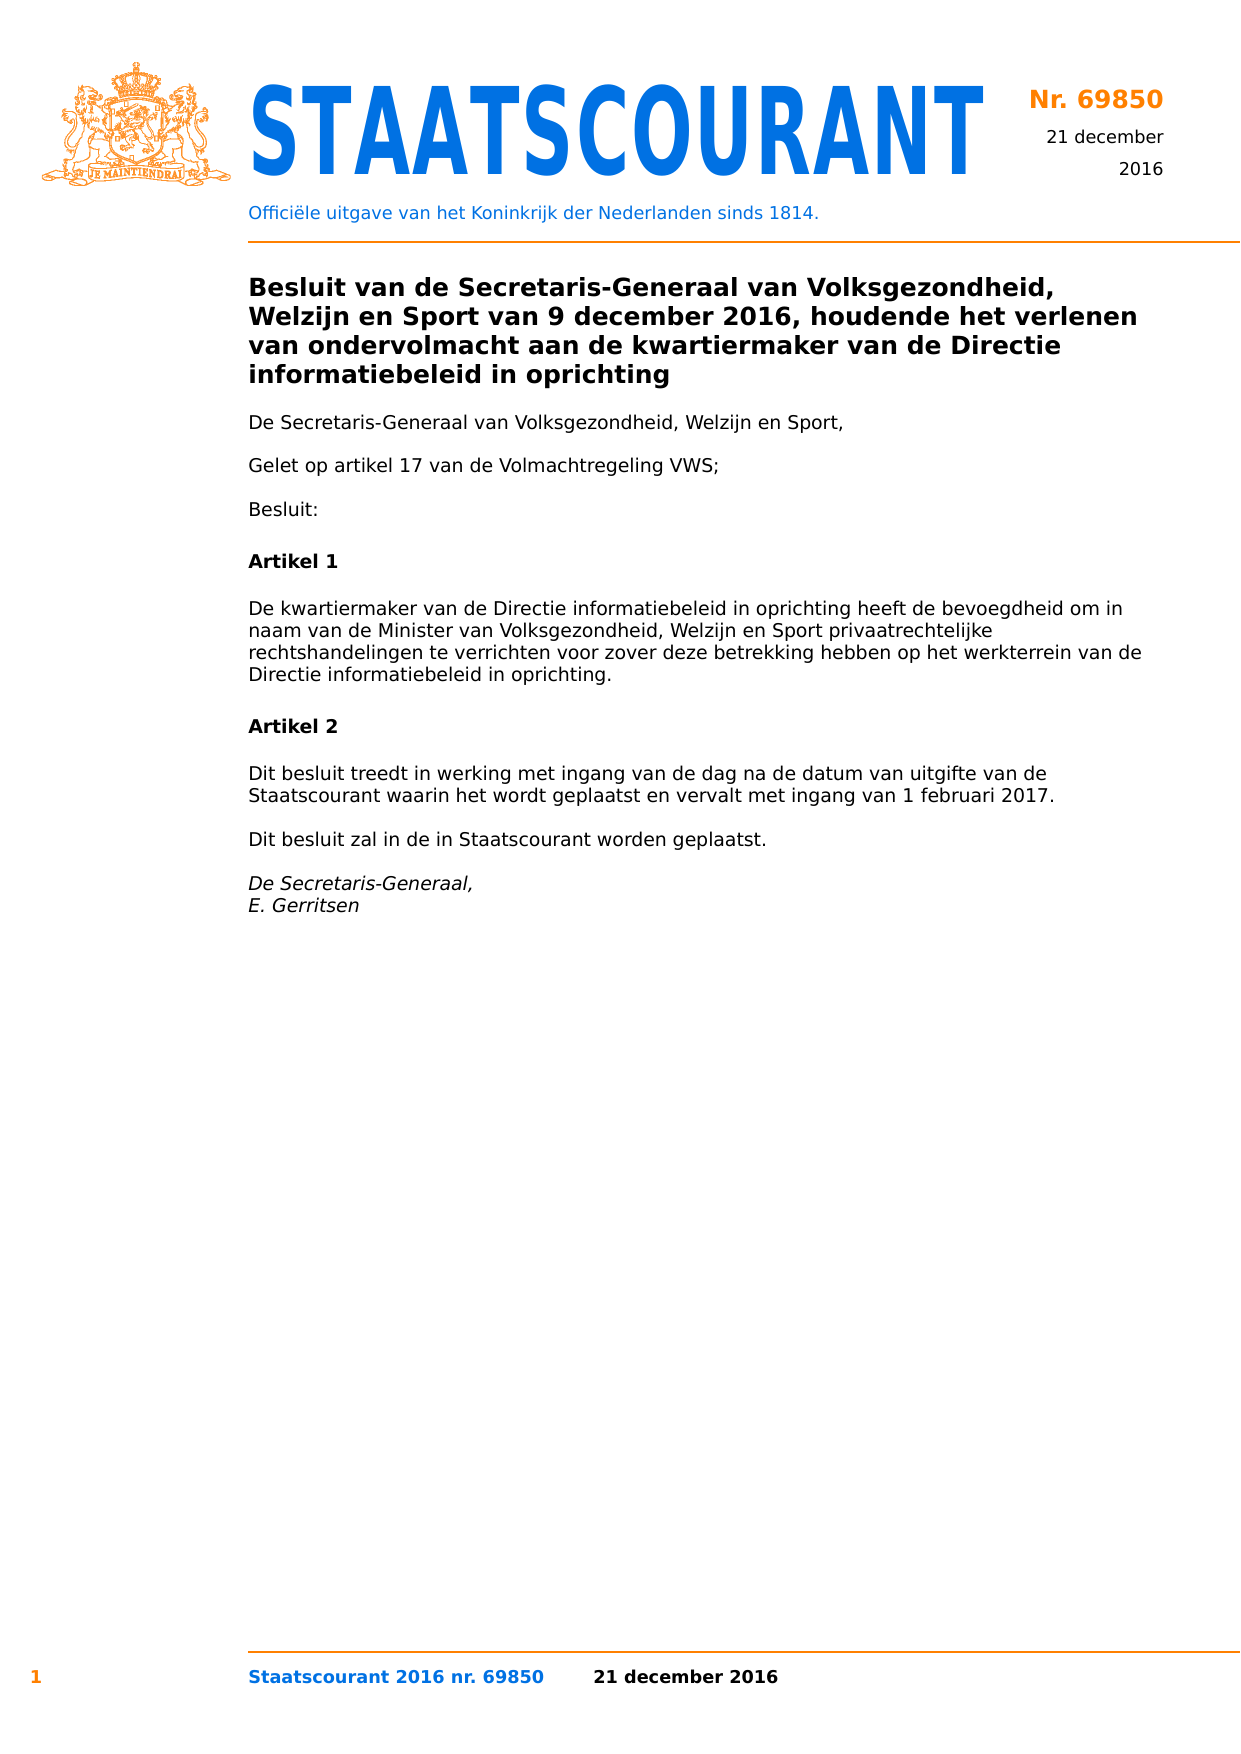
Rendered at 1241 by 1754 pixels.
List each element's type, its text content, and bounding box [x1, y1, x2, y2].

text Dit besluit treedt in werking met ingang van de dag na de datum van uitgifte van de Staatscourant waarin het wordt geplaatst en vervalt met ingang van 1 februari 2017. [248, 763, 1163, 807]
table_header [25, 62, 248, 241]
table_cell 21 december [998, 121, 1240, 153]
subtitle Besluit van de Secretaris-Generaal van Volksgezondheid, Welzijn en Sport van 9 december 2016, houdende het verlenen van ondervolmacht aan de kwartiermaker van de Directie informatiebeleid in oprichting [248, 273, 1163, 390]
text Dit besluit zal in de in Staatscourant worden geplaatst. [248, 829, 1163, 851]
text De Secretaris-Generaal van Volksgezondheid, Welzijn en Sport, [248, 412, 1163, 433]
subtitle Artikel 1 [248, 551, 1163, 573]
table_header STAATSCOURANT [248, 62, 998, 203]
text Gelet op artikel 17 van de Volmachtregeling VWS; [248, 455, 1163, 477]
table_cell Officiële uitgave van het Koninkrijk der Nederlanden sinds 1814. [248, 203, 1240, 241]
subtitle Artikel 2 [248, 716, 1163, 738]
text Besluit: [248, 499, 1163, 521]
table_cell 2016 [998, 153, 1240, 203]
table_header Nr. 69850 [998, 62, 1240, 121]
text De Secretaris-Generaal, E. Gerritsen [248, 873, 1163, 917]
text De kwartiermaker van de Directie informatiebeleid in oprichting heeft de bevoegdheid om in naam van de Minister van Volksgezondheid, Welzijn en Sport privaatrechtelijke rechtshandelingen te verrichten voor zover deze betrekking hebben op het werkterrein van de Directie informatiebeleid in oprichting. [248, 598, 1163, 686]
picture [41, 62, 231, 186]
